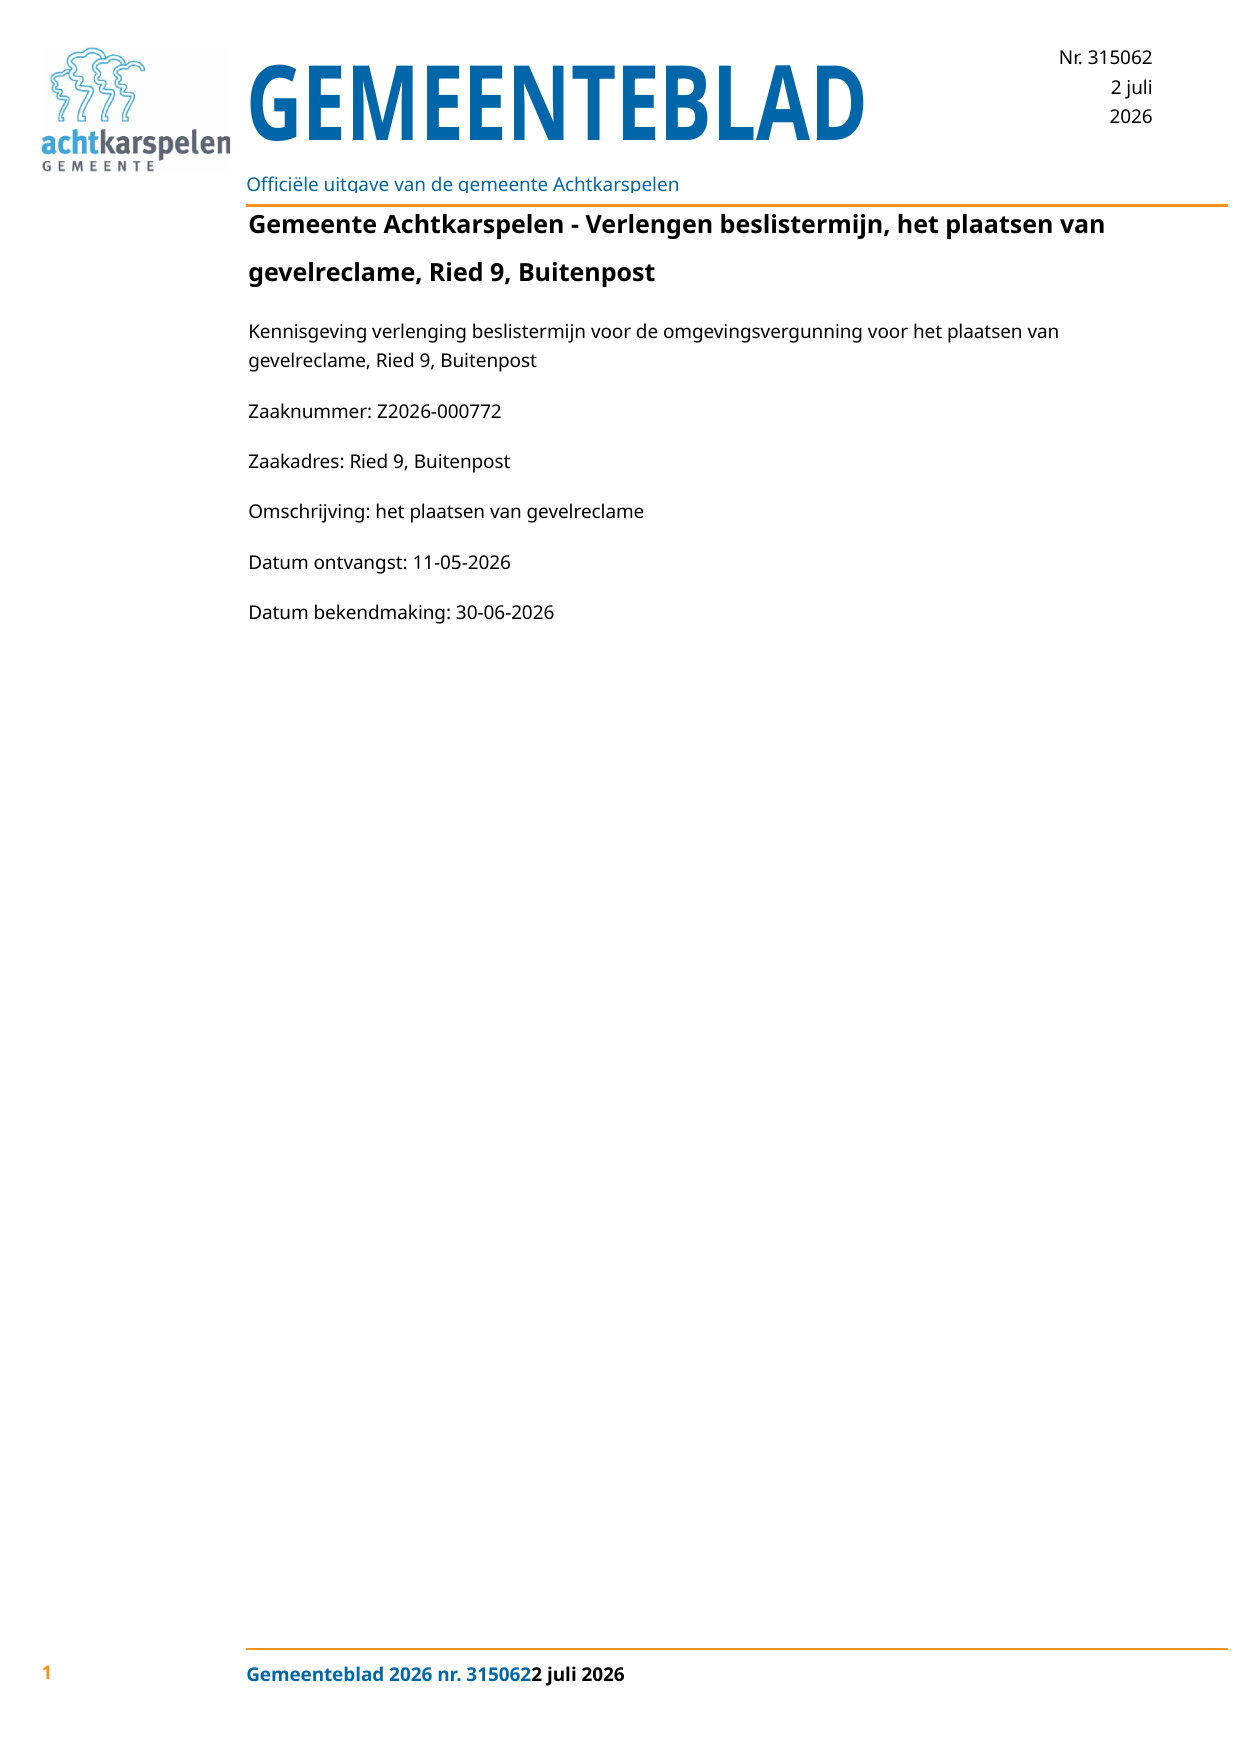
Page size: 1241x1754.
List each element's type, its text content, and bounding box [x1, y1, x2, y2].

text Zaaknummer: Z2026-000772 [248, 398, 1152, 424]
text Omschrijving: het plaatsen van gevelreclame [248, 499, 1152, 524]
text Zaakadres: Ried 9, Buitenpost [248, 448, 1152, 474]
text Datum ontvangst: 11-05-2026 [248, 549, 1152, 575]
text Kennisgeving verlenging beslistermijn voor de omgevingsvergunning voor het plaatsen van gevelreclame, Ried 9, Buitenpost [248, 318, 1152, 373]
text Gemeente Achtkarspelen - Verlengen beslistermijn, het plaatsen van gevelreclame, Ried 9, Buitenpost [248, 207, 1152, 288]
text Datum bekendmaking: 30-06-2026 [248, 599, 1152, 625]
picture [41, 47, 231, 172]
